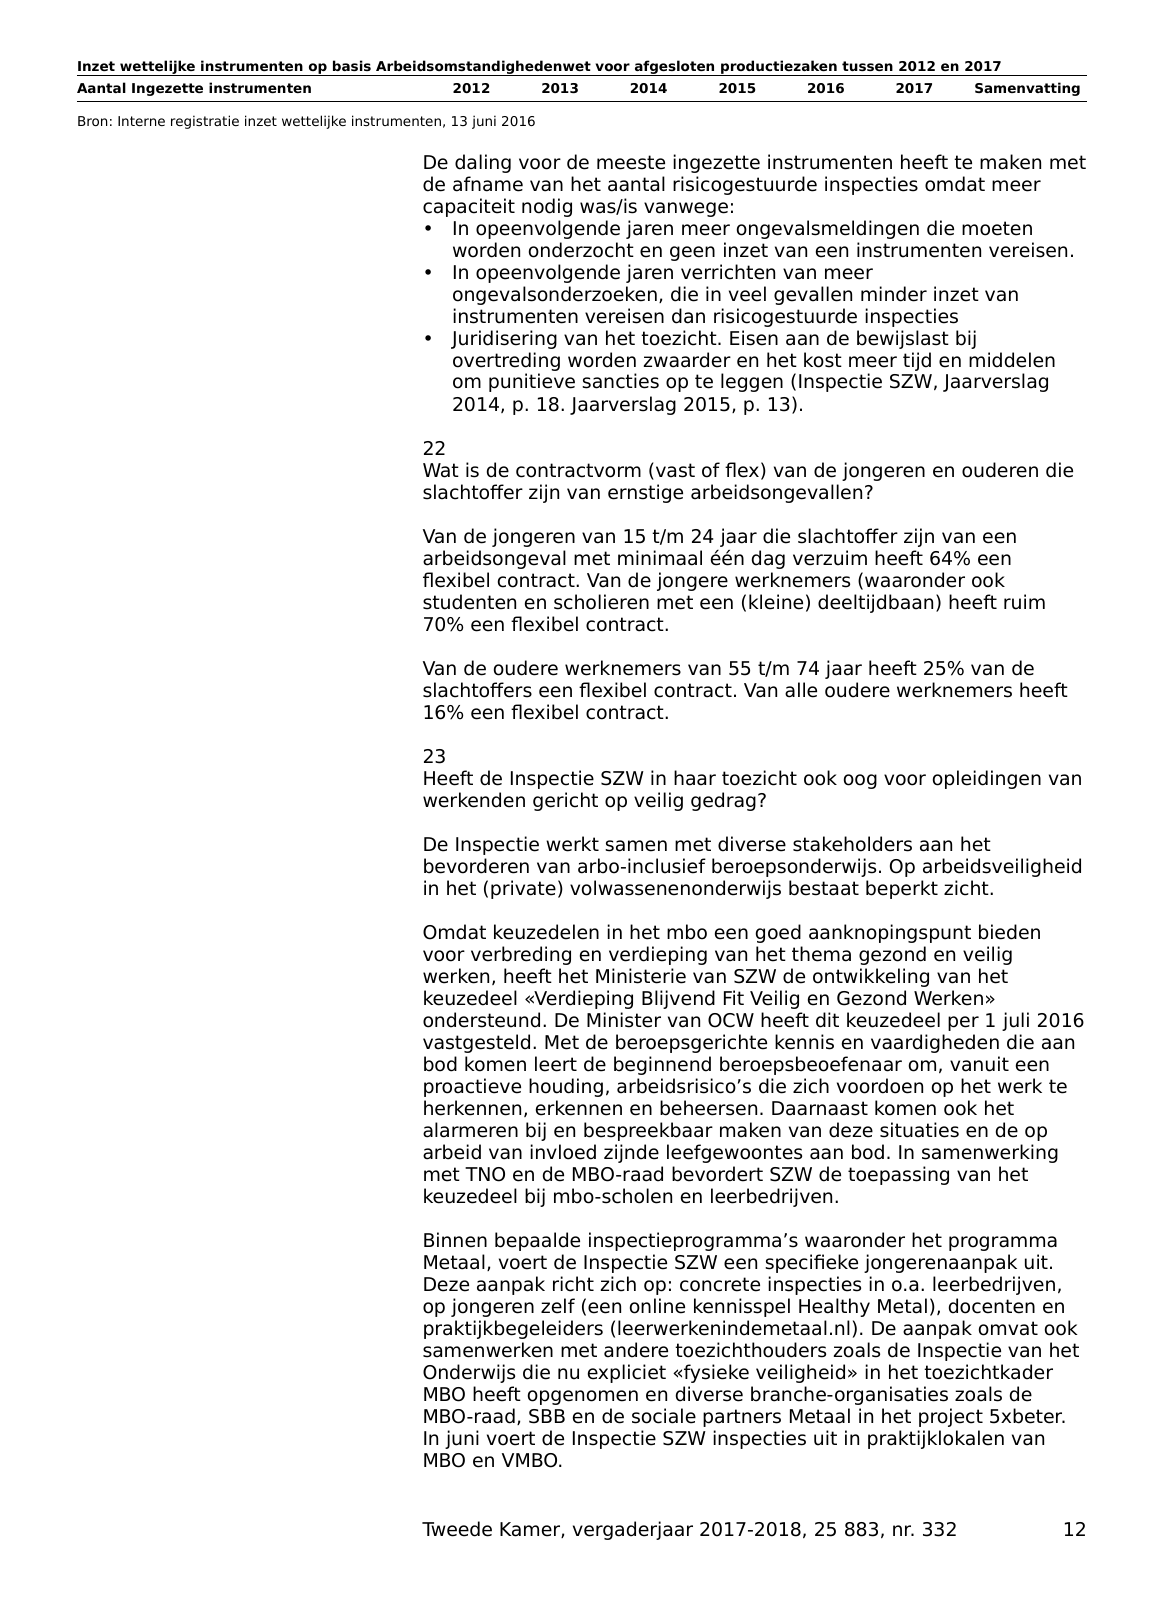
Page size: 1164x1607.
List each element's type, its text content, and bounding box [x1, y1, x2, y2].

text Heeft de Inspectie SZW in haar toezicht ook oog voor opleidingen van werkenden gericht op veilig gedrag? [422, 768, 1087, 812]
text Wat is de contractvorm (vast of flex) van de jongeren en ouderen die slachtoffer zijn van ernstige arbeidsongevallen? [422, 459, 1087, 503]
table_cell 2015 [673, 76, 762, 101]
text • In opeenvolgende jaren meer ongevalsmeldingen die moeten worden onderzocht en geen inzet van een instrumenten vereisen. [422, 218, 1087, 262]
text Van de oudere werknemers van 55 t/m 74 jaar heeft 25% van de slachtoffers een flexibel contract. Van alle oudere werknemers heeft 16% een flexibel contract. [422, 658, 1087, 724]
text 22 [422, 438, 1087, 459]
text • Juridisering van het toezicht. Eisen aan de bewijslast bij overtreding worden zwaarder en het kost meer tijd en middelen om punitieve sancties op te leggen (Inspectie SZW, Jaarverslag 2014, p. 18. Jaarverslag 2015, p. 13). [422, 327, 1087, 415]
text De daling voor de meeste ingezette instrumenten heeft te maken met de afname van het aantal risicogestuurde inspecties omdat meer capaciteit nodig was/is vanwege: [422, 152, 1087, 218]
table_cell 2016 [762, 76, 850, 101]
table_cell 2014 [585, 76, 673, 101]
table_cell 2012 [408, 76, 496, 101]
table_cell 2013 [496, 76, 584, 101]
text Binnen bepaalde inspectieprogramma’s waaronder het programma Metaal, voert de Inspectie SZW een specifieke jongerenaanpak uit. Deze aanpak richt zich op: concrete inspecties in o.a. leerbedrijven, op jongeren zelf (een online kennisspel Healthy Metal), docenten en praktijkbegeleiders (leerwerkenindemetaal.nl). De aanpak omvat ook samenwerken met andere toezichthouders zoals de Inspectie van het Onderwijs die nu expliciet «fysieke veiligheid» in het toezichtkader MBO heeft opgenomen en diverse branche-organisaties zoals de MBO-raad, SBB en de sociale partners Metaal in het project 5xbeter. In juni voert de Inspectie SZW inspecties uit in praktijklokalen van MBO en VMBO. [422, 1230, 1087, 1472]
text De Inspectie werkt samen met diverse stakeholders aan het bevorderen van arbo-inclusief beroepsonderwijs. Op arbeidsveiligheid in het (private) volwassenenonderwijs bestaat beperkt zicht. [422, 834, 1087, 900]
text Omdat keuzedelen in het mbo een goed aanknopingspunt bieden voor verbreding en verdieping van het thema gezond en veilig werken, heeft het Ministerie van SZW de ontwikkeling van het keuzedeel «Verdieping Blijvend Fit Veilig en Gezond Werken» ondersteund. De Minister van OCW heeft dit keuzedeel per 1 juli 2016 vastgesteld. Met de beroepsgerichte kennis en vaardigheden die aan bod komen leert de beginnend beroepsbeoefenaar om, vanuit een proactieve houding, arbeidsrisico’s die zich voordoen op het werk te herkennen, erkennen en beheersen. Daarnaast komen ook het alarmeren bij en bespreekbaar maken van deze situaties en de op arbeid van invloed zijnde leefgewoontes aan bod. In samenwerking met TNO en de MBO-raad bevordert SZW de toepassing van het keuzedeel bij mbo-scholen en leerbedrijven. [422, 922, 1087, 1208]
text 23 [422, 746, 1087, 768]
text Van de jongeren van 15 t/m 24 jaar die slachtoffer zijn van een arbeidsongeval met minimaal één dag verzuim heeft 64% een flexibel contract. Van de jongere werknemers (waaronder ook studenten en scholieren met een (kleine) deeltijdbaan) heeft ruim 70% een flexibel contract. [422, 526, 1087, 636]
table_cell Bron: Interne registratie inzet wettelijke instrumenten, 13 juni 2016 [77, 102, 1087, 129]
table_cell Aantal Ingezette instrumenten [77, 76, 407, 101]
table_cell Samenvatting [939, 76, 1087, 101]
table_header Inzet wettelijke instrumenten op basis Arbeidsomstandighedenwet voor afgesloten productiezaken tussen 2012 en 2017 [77, 59, 1087, 75]
text • In opeenvolgende jaren verrichten van meer ongevalsonderzoeken, die in veel gevallen minder inzet van instrumenten vereisen dan risicogestuurde inspecties [422, 262, 1087, 327]
table_cell 2017 [850, 76, 939, 101]
